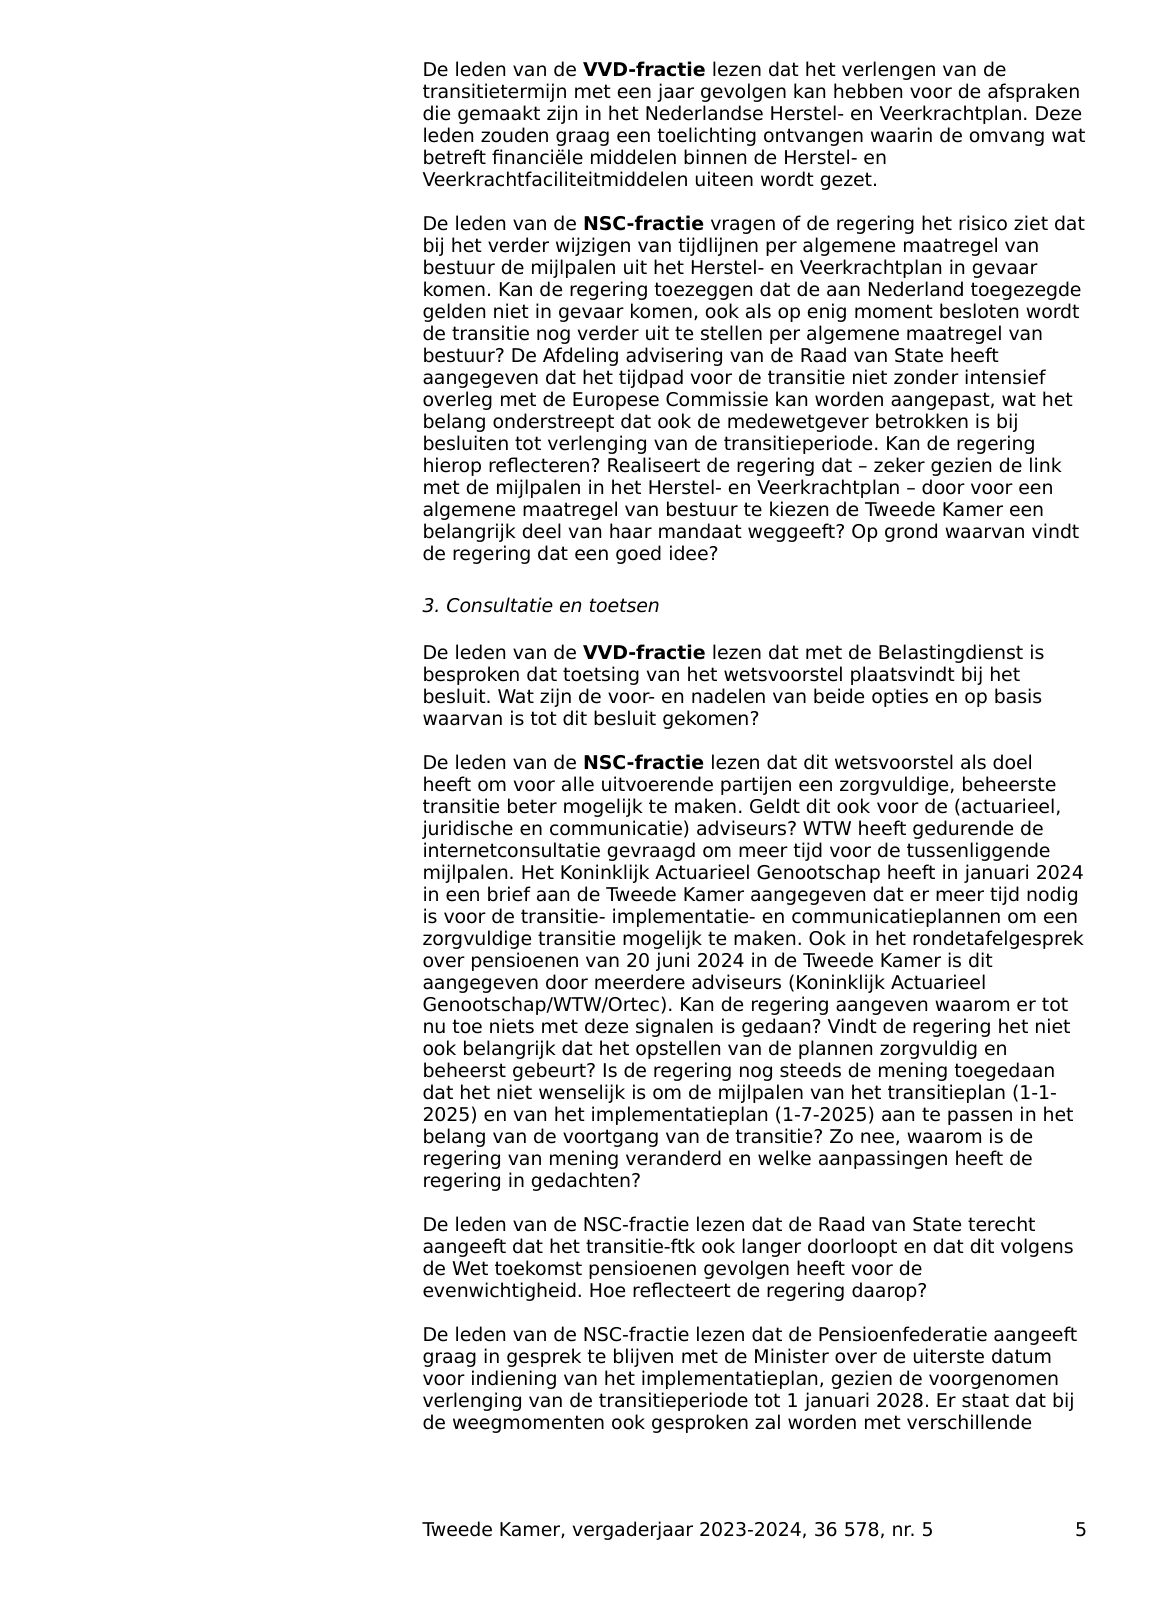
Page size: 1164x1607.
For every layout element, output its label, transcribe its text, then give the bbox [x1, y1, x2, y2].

text De leden van de NSC-fractie lezen dat de Raad van State terecht aangeeft dat het transitie-ftk ook langer doorloopt en dat dit volgens de Wet toekomst pensioenen gevolgen heeft voor de evenwichtigheid. Hoe reflecteert de regering daarop? [422, 1214, 1087, 1302]
text De leden van de NSC-fractie vragen of de regering het risico ziet dat bij het verder wijzigen van tijdlijnen per algemene maatregel van bestuur de mijlpalen uit het Herstel- en Veerkrachtplan in gevaar komen. Kan de regering toezeggen dat de aan Nederland toegezegde gelden niet in gevaar komen, ook als op enig moment besloten wordt de transitie nog verder uit te stellen per algemene maatregel van bestuur? De Afdeling advisering van de Raad van State heeft aangegeven dat het tijdpad voor de transitie niet zonder intensief overleg met de Europese Commissie kan worden aangepast, wat het belang onderstreept dat ook de medewetgever betrokken is bij besluiten tot verlenging van de transitieperiode. Kan de regering hierop reflecteren? Realiseert de regering dat – zeker gezien de link met de mijlpalen in het Herstel- en Veerkrachtplan – door voor een algemene maatregel van bestuur te kiezen de Tweede Kamer een belangrijk deel van haar mandaat weggeeft? Op grond waarvan vindt de regering dat een goed idee? [422, 213, 1087, 565]
subtitle 3. Consultatie en toetsen [422, 595, 1087, 617]
text De leden van de VVD-fractie lezen dat met de Belastingdienst is besproken dat toetsing van het wetsvoorstel plaatsvindt bij het besluit. Wat zijn de voor- en nadelen van beide opties en op basis waarvan is tot dit besluit gekomen? [422, 642, 1087, 730]
text De leden van de NSC-fractie lezen dat dit wetsvoorstel als doel heeft om voor alle uitvoerende partijen een zorgvuldige, beheerste transitie beter mogelijk te maken. Geldt dit ook voor de (actuarieel, juridische en communicatie) adviseurs? WTW heeft gedurende de internetconsultatie gevraagd om meer tijd voor de tussenliggende mijlpalen. Het Koninklijk Actuarieel Genootschap heeft in januari 2024 in een brief aan de Tweede Kamer aangegeven dat er meer tijd nodig is voor de transitie- implementatie- en communicatieplannen om een zorgvuldige transitie mogelijk te maken. Ook in het rondetafelgesprek over pensioenen van 20 juni 2024 in de Tweede Kamer is dit aangegeven door meerdere adviseurs (Koninklijk Actuarieel Genootschap/WTW/Ortec). Kan de regering aangeven waarom er tot nu toe niets met deze signalen is gedaan? Vindt de regering het niet ook belangrijk dat het opstellen van de plannen zorgvuldig en beheerst gebeurt? Is de regering nog steeds de mening toegedaan dat het niet wenselijk is om de mijlpalen van het transitieplan (1-1-2025) en van het implementatieplan (1-7-2025) aan te passen in het belang van de voortgang van de transitie? Zo nee, waarom is de regering van mening veranderd en welke aanpassingen heeft de regering in gedachten? [422, 752, 1087, 1191]
text De leden van de NSC-fractie lezen dat de Pensioenfederatie aangeeft graag in gesprek te blijven met de Minister over de uiterste datum voor indiening van het implementatieplan, gezien de voorgenomen verlenging van de transitieperiode tot 1 januari 2028. Er staat dat bij de weegmomenten ook gesproken zal worden met verschillende [422, 1324, 1087, 1434]
text De leden van de VVD-fractie lezen dat het verlengen van de transitietermijn met een jaar gevolgen kan hebben voor de afspraken die gemaakt zijn in het Nederlandse Herstel- en Veerkrachtplan. Deze leden zouden graag een toelichting ontvangen waarin de omvang wat betreft financiële middelen binnen de Herstel- en Veerkrachtfaciliteitmiddelen uiteen wordt gezet. [422, 59, 1087, 191]
